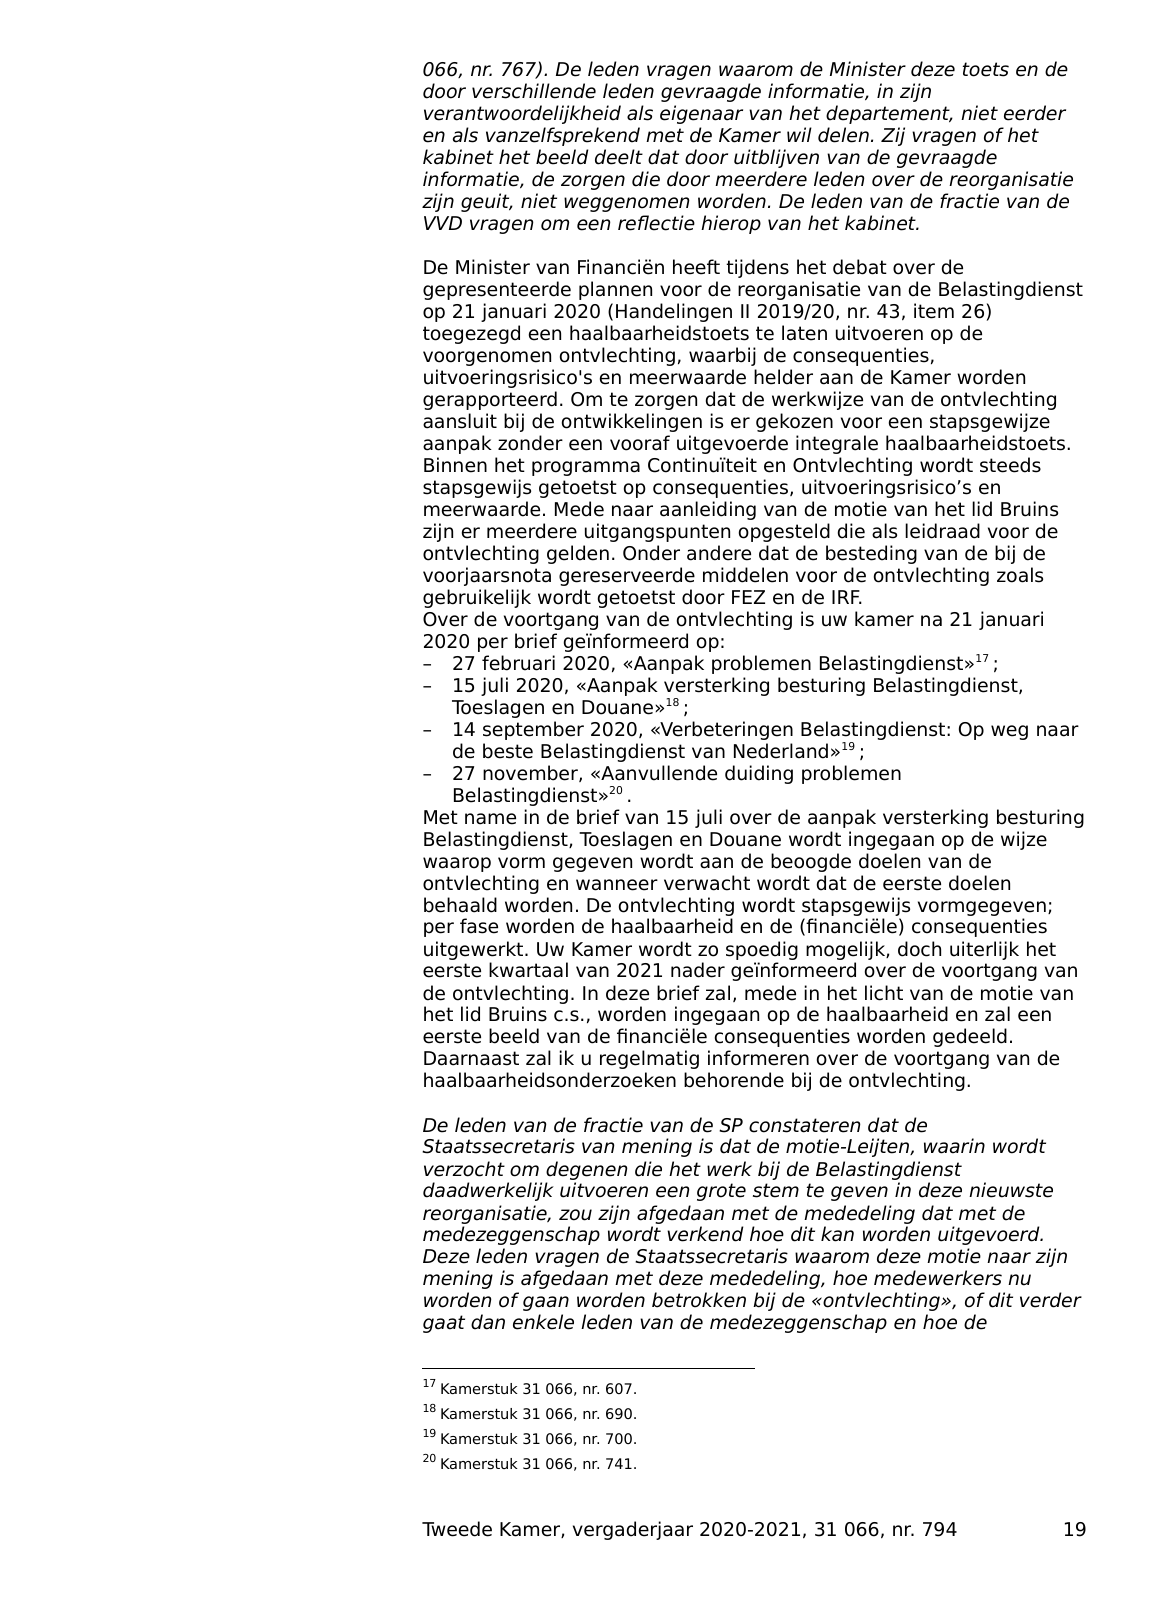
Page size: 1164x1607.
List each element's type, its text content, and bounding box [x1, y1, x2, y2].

text Kamerstuk 31 066, nr. 690. [422, 1402, 1087, 1424]
text De Minister van Financiën heeft tijdens het debat over de gepresenteerde plannen voor de reorganisatie van de Belastingdienst op 21 januari 2020 (Handelingen II 2019/20, nr. 43, item 26) toegezegd een haalbaarheidstoets te laten uitvoeren op de voorgenomen ontvlechting, waarbij de consequenties, uitvoeringsrisico's en meerwaarde helder aan de Kamer worden gerapporteerd. Om te zorgen dat de werkwijze van de ontvlechting aansluit bij de ontwikkelingen is er gekozen voor een stapsgewijze aanpak zonder een vooraf uitgevoerde integrale haalbaarheidstoets. Binnen het programma Continuïteit en Ontvlechting wordt steeds stapsgewijs getoetst op consequenties, uitvoeringsrisico’s en meerwaarde. Mede naar aanleiding van de motie van het lid Bruins zijn er meerdere uitgangspunten opgesteld die als leidraad voor de ontvlechting gelden. Onder andere dat de besteding van de bij de voorjaarsnota gereserveerde middelen voor de ontvlechting zoals gebruikelijk wordt getoetst door FEZ en de IRF. [422, 257, 1087, 609]
text – 14 september 2020, «Verbeteringen Belastingdienst: Op weg naar de beste Belastingdienst van Nederland»; [422, 719, 1087, 763]
text Kamerstuk 31 066, nr. 700. [422, 1427, 1087, 1449]
text Met name in de brief van 15 juli over de aanpak versterking besturing Belastingdienst, Toeslagen en Douane wordt ingegaan op de wijze waarop vorm gegeven wordt aan de beoogde doelen van de ontvlechting en wanneer verwacht wordt dat de eerste doelen behaald worden. De ontvlechting wordt stapsgewijs vormgegeven; per fase worden de haalbaarheid en de (financiële) consequenties uitgewerkt. Uw Kamer wordt zo spoedig mogelijk, doch uiterlijk het eerste kwartaal van 2021 nader geïnformeerd over de voortgang van de ontvlechting. In deze brief zal, mede in het licht van de motie van het lid Bruins c.s., worden ingegaan op de haalbaarheid en zal een eerste beeld van de financiële consequenties worden gedeeld. Daarnaast zal ik u regelmatig informeren over de voortgang van de haalbaarheidsonderzoeken behorende bij de ontvlechting. [422, 807, 1087, 1092]
text – 27 februari 2020, «Aanpak problemen Belastingdienst»; [422, 653, 1087, 675]
text Kamerstuk 31 066, nr. 741. [422, 1452, 1087, 1474]
text Kamerstuk 31 066, nr. 607. [422, 1377, 1087, 1399]
text – 15 juli 2020, «Aanpak versterking besturing Belastingdienst, Toeslagen en Douane»; [422, 675, 1087, 719]
text De leden van de fractie van de SP constateren dat de Staatssecretaris van mening is dat de motie-Leijten, waarin wordt verzocht om degenen die het werk bij de Belastingdienst daadwerkelijk uitvoeren een grote stem te geven in deze nieuwste reorganisatie, zou zijn afgedaan met de mededeling dat met de medezeggenschap wordt verkend hoe dit kan worden uitgevoerd. Deze leden vragen de Staatssecretaris waarom deze motie naar zijn mening is afgedaan met deze mededeling, hoe medewerkers nu worden of gaan worden betrokken bij de «ontvlechting», of dit verder gaat dan enkele leden van de medezeggenschap en hoe de [422, 1114, 1087, 1334]
text – 27 november, «Aanvullende duiding problemen Belastingdienst». [422, 763, 1087, 807]
text Over de voortgang van de ontvlechting is uw kamer na 21 januari 2020 per brief geïnformeerd op: [422, 609, 1087, 653]
text 066, nr. 767). De leden vragen waarom de Minister deze toets en de door verschillende leden gevraagde informatie, in zijn verantwoordelijkheid als eigenaar van het departement, niet eerder en als vanzelfsprekend met de Kamer wil delen. Zij vragen of het kabinet het beeld deelt dat door uitblijven van de gevraagde informatie, de zorgen die door meerdere leden over de reorganisatie zijn geuit, niet weggenomen worden. De leden van de fractie van de VVD vragen om een reflectie hierop van het kabinet. [422, 59, 1087, 235]
